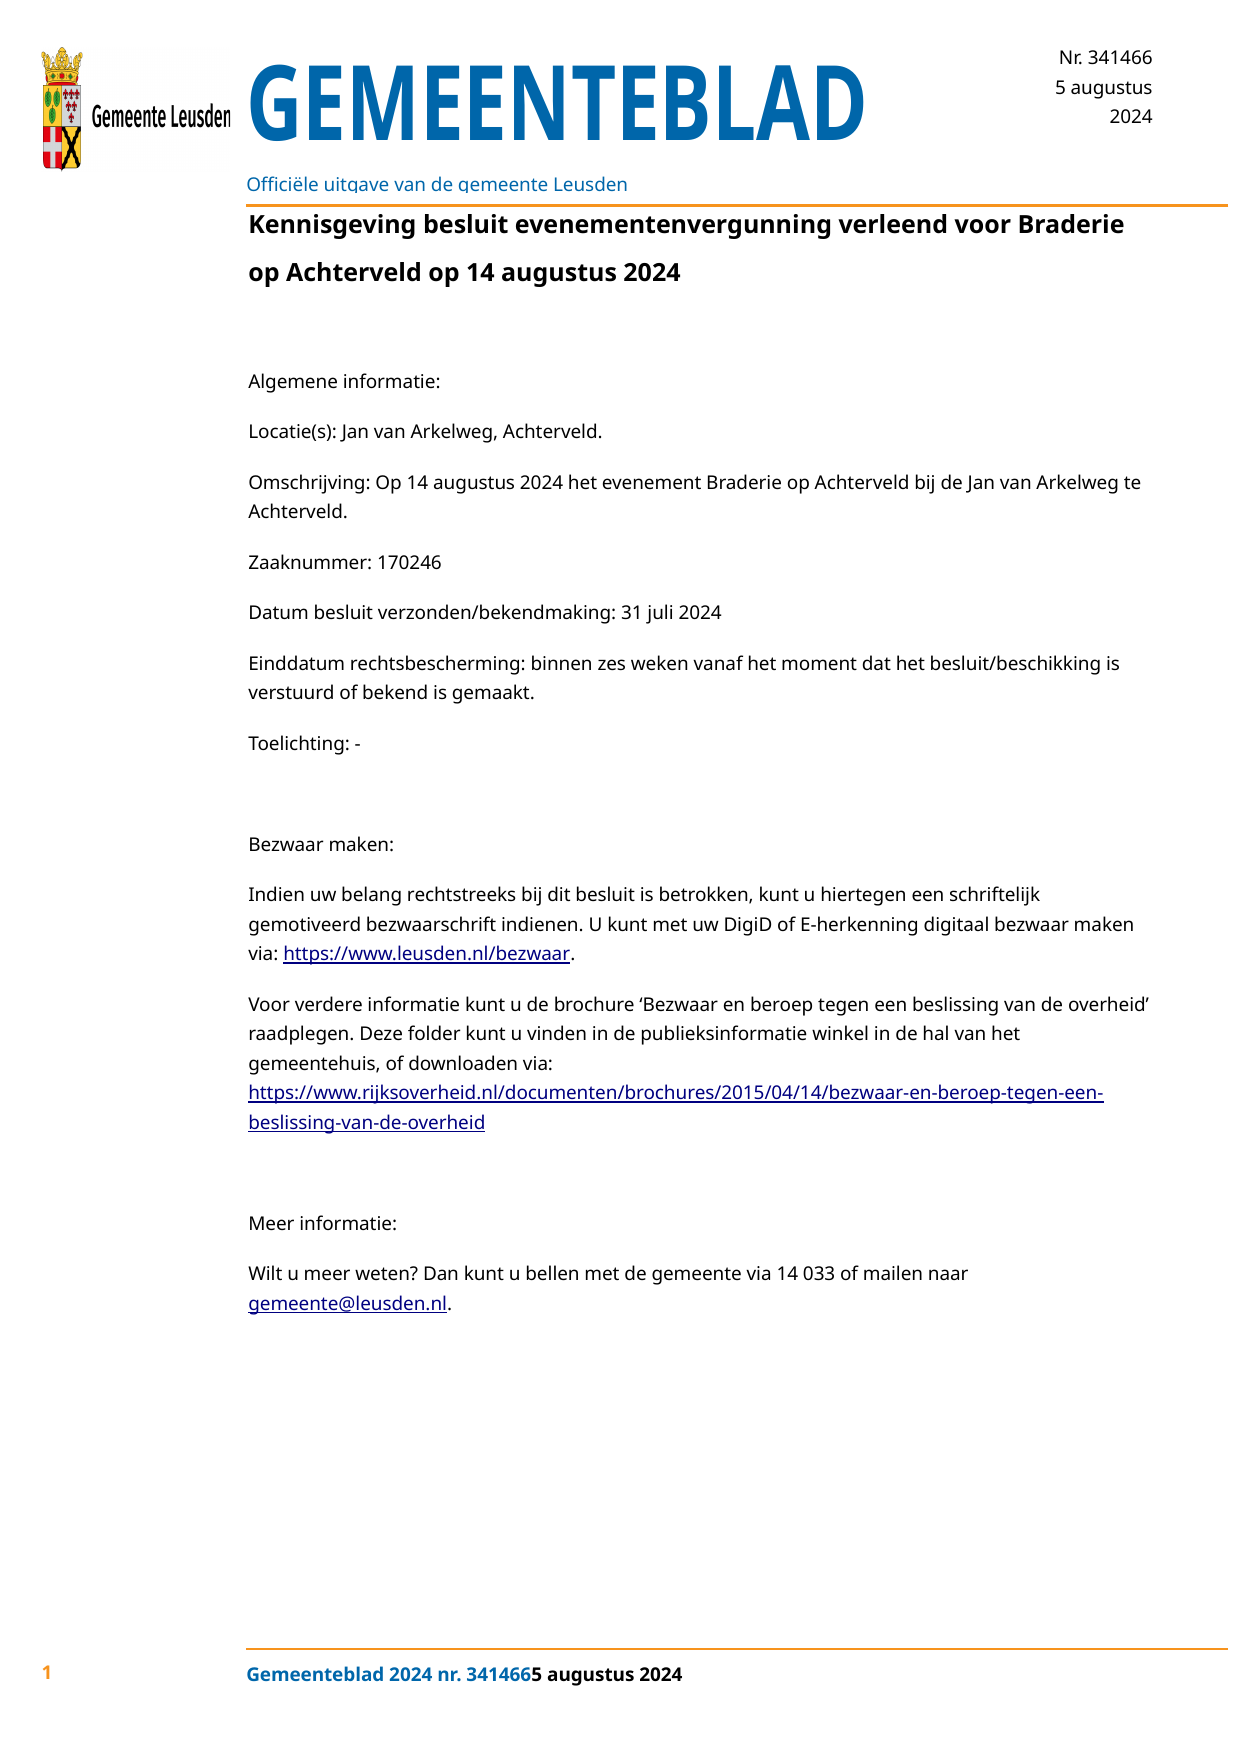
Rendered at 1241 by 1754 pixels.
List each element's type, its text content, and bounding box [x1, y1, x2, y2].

text Einddatum rechtsbescherming: binnen zes weken vanaf het moment dat het besluit/beschikking is verstuurd of bekend is gemaakt. [248, 650, 1152, 705]
text Voor verdere informatie kunt u de brochure ‘Bezwaar en beroep tegen een beslissing van de overheid’ raadplegen. Deze folder kunt u vinden in de publieksinformatie winkel in de hal van het gemeentehuis, of downloaden via: https://www.rijksoverheid.nl/documenten/brochures/2015/04/14/bezwaar-en-beroep-tegen-een-beslissing-van-de-overheid [248, 991, 1152, 1135]
text Datum besluit verzonden/bekendmaking: 31 juli 2024 [248, 599, 1152, 625]
picture [41, 47, 231, 172]
text Bezwaar maken: [248, 831, 1152, 857]
text Toelichting: - [248, 730, 1152, 756]
text Omschrijving: Op 14 augustus 2024 het evenement Braderie op Achterveld bij de Jan van Arkelweg te Achterveld. [248, 469, 1152, 524]
text Wilt u meer weten? Dan kunt u bellen met de gemeente via 14 033 of mailen naar gemeente@leusden.nl. [248, 1260, 1152, 1316]
text Indien uw belang rechtstreeks bij dit besluit is betrokken, kunt u hiertegen een schriftelijk gemotiveerd bezwaarschrift indienen. U kunt met uw DigiD of E-herkenning digitaal bezwaar maken via: https://www.leusden.nl/bezwaar. [248, 881, 1152, 966]
text Algemene informatie: [248, 368, 1152, 394]
text Meer informatie: [248, 1210, 1152, 1236]
text Kennisgeving besluit evenementenvergunning verleend voor Braderie op Achterveld op 14 augustus 2024 [248, 207, 1152, 288]
text Locatie(s): Jan van Arkelweg, Achterveld. [248, 419, 1152, 444]
text Zaaknummer: 170246 [248, 549, 1152, 575]
